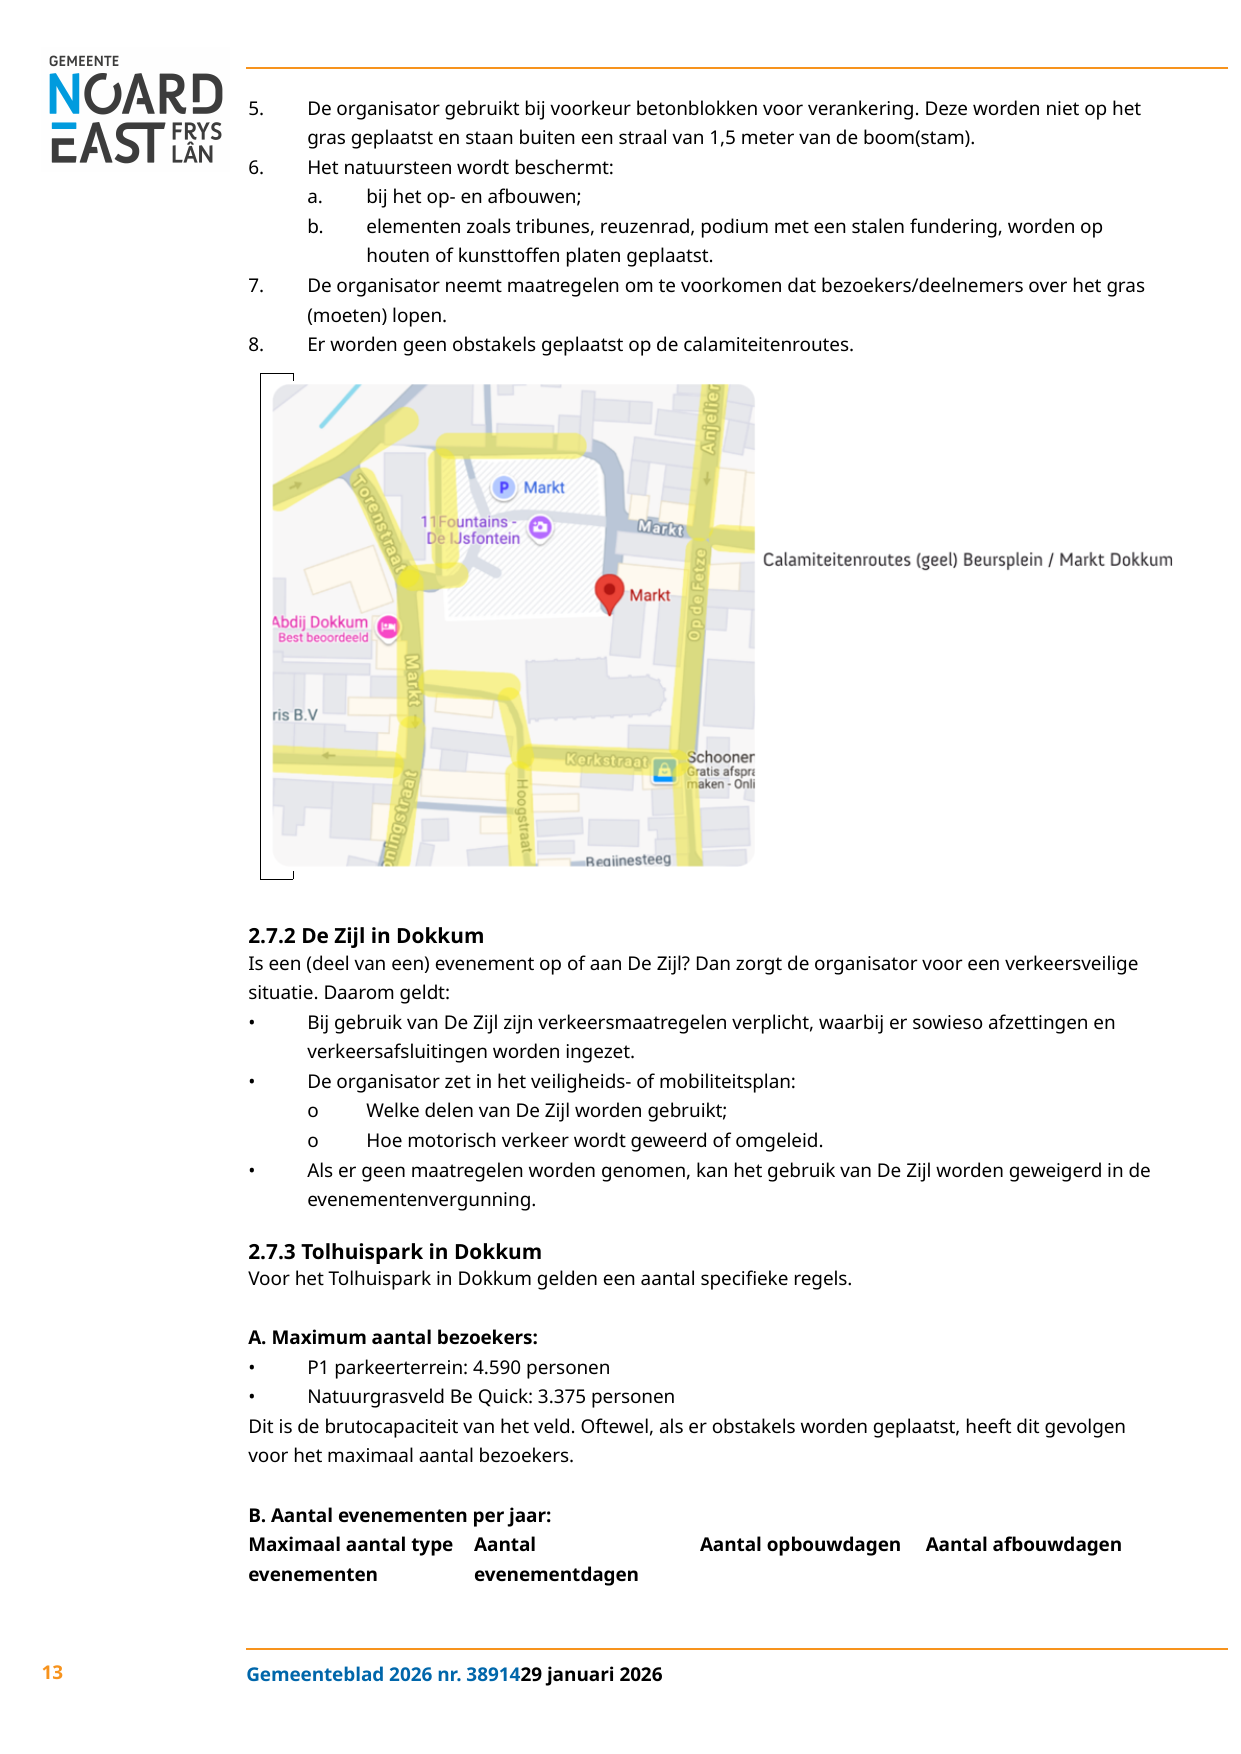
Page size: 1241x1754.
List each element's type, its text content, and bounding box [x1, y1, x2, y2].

text B. Aantal evenementen per jaar: [248, 1502, 1152, 1528]
list De organisator neemt maatregelen om te voorkomen dat bezoekers/deelnemers over het gras (moeten) lopen. [248, 272, 1152, 328]
list De organisator zet in het veiligheids- of mobiliteitsplan: [248, 1068, 1152, 1094]
picture [268, 381, 1173, 871]
list De organisator gebruikt bij voorkeur betonblokken voor verankering. Deze worden niet op het gras geplaatst en staan buiten een straal van 1,5 meter van de boom(stam). [248, 95, 1152, 150]
picture [41, 47, 231, 172]
list bij het op- en afbouwen; [307, 183, 1152, 209]
table_header Aantal opbouwdagen [700, 1532, 926, 1587]
list elementen zoals tribunes, reuzenrad, podium met een stalen fundering, worden op houten of kunsttoffen platen geplaatst. [307, 213, 1152, 268]
text 2.7.2 De Zijl in Dokkum [248, 921, 1152, 950]
list Welke delen van De Zijl worden gebruikt; [307, 1098, 1152, 1123]
list Als er geen maatregelen worden genomen, kan het gebruik van De Zijl worden geweigerd in de evenementenvergunning. [248, 1157, 1152, 1212]
table_header Aantal evenementdagen [474, 1532, 700, 1587]
list Er worden geen obstakels geplaatst op de calamiteitenroutes. [248, 331, 1152, 357]
table_header Aantal afbouwdagen [926, 1532, 1152, 1587]
list Bij gebruik van De Zijl zijn verkeersmaatregelen verplicht, waarbij er sowieso afzettingen en verkeersafsluitingen worden ingezet. [248, 1009, 1152, 1064]
text Voor het Tolhuispark in Dokkum gelden een aantal specifieke regels. [248, 1265, 1152, 1291]
text Is een (deel van een) evenement op of aan De Zijl? Dan zorgt de organisator voor een verkeersveilige situatie. Daarom geldt: [248, 950, 1152, 1005]
list Het natuursteen wordt beschermt: [248, 154, 1152, 180]
list Natuurgrasveld Be Quick: 3.375 personen [248, 1383, 1152, 1409]
table_header Maximaal aantal type evenementen [248, 1532, 474, 1587]
text Dit is de brutocapaciteit van het veld. Oftewel, als er obstakels worden geplaatst, heeft dit gevolgen voor het maximaal aantal bezoekers. [248, 1413, 1152, 1468]
list P1 parkeerterrein: 4.590 personen [248, 1354, 1152, 1380]
list Hoe motorisch verkeer wordt geweerd of omgeleid. [307, 1127, 1152, 1153]
text A. Maximum aantal bezoekers: [248, 1324, 1152, 1350]
text 2.7.3 Tolhuispark in Dokkum [248, 1237, 1152, 1265]
